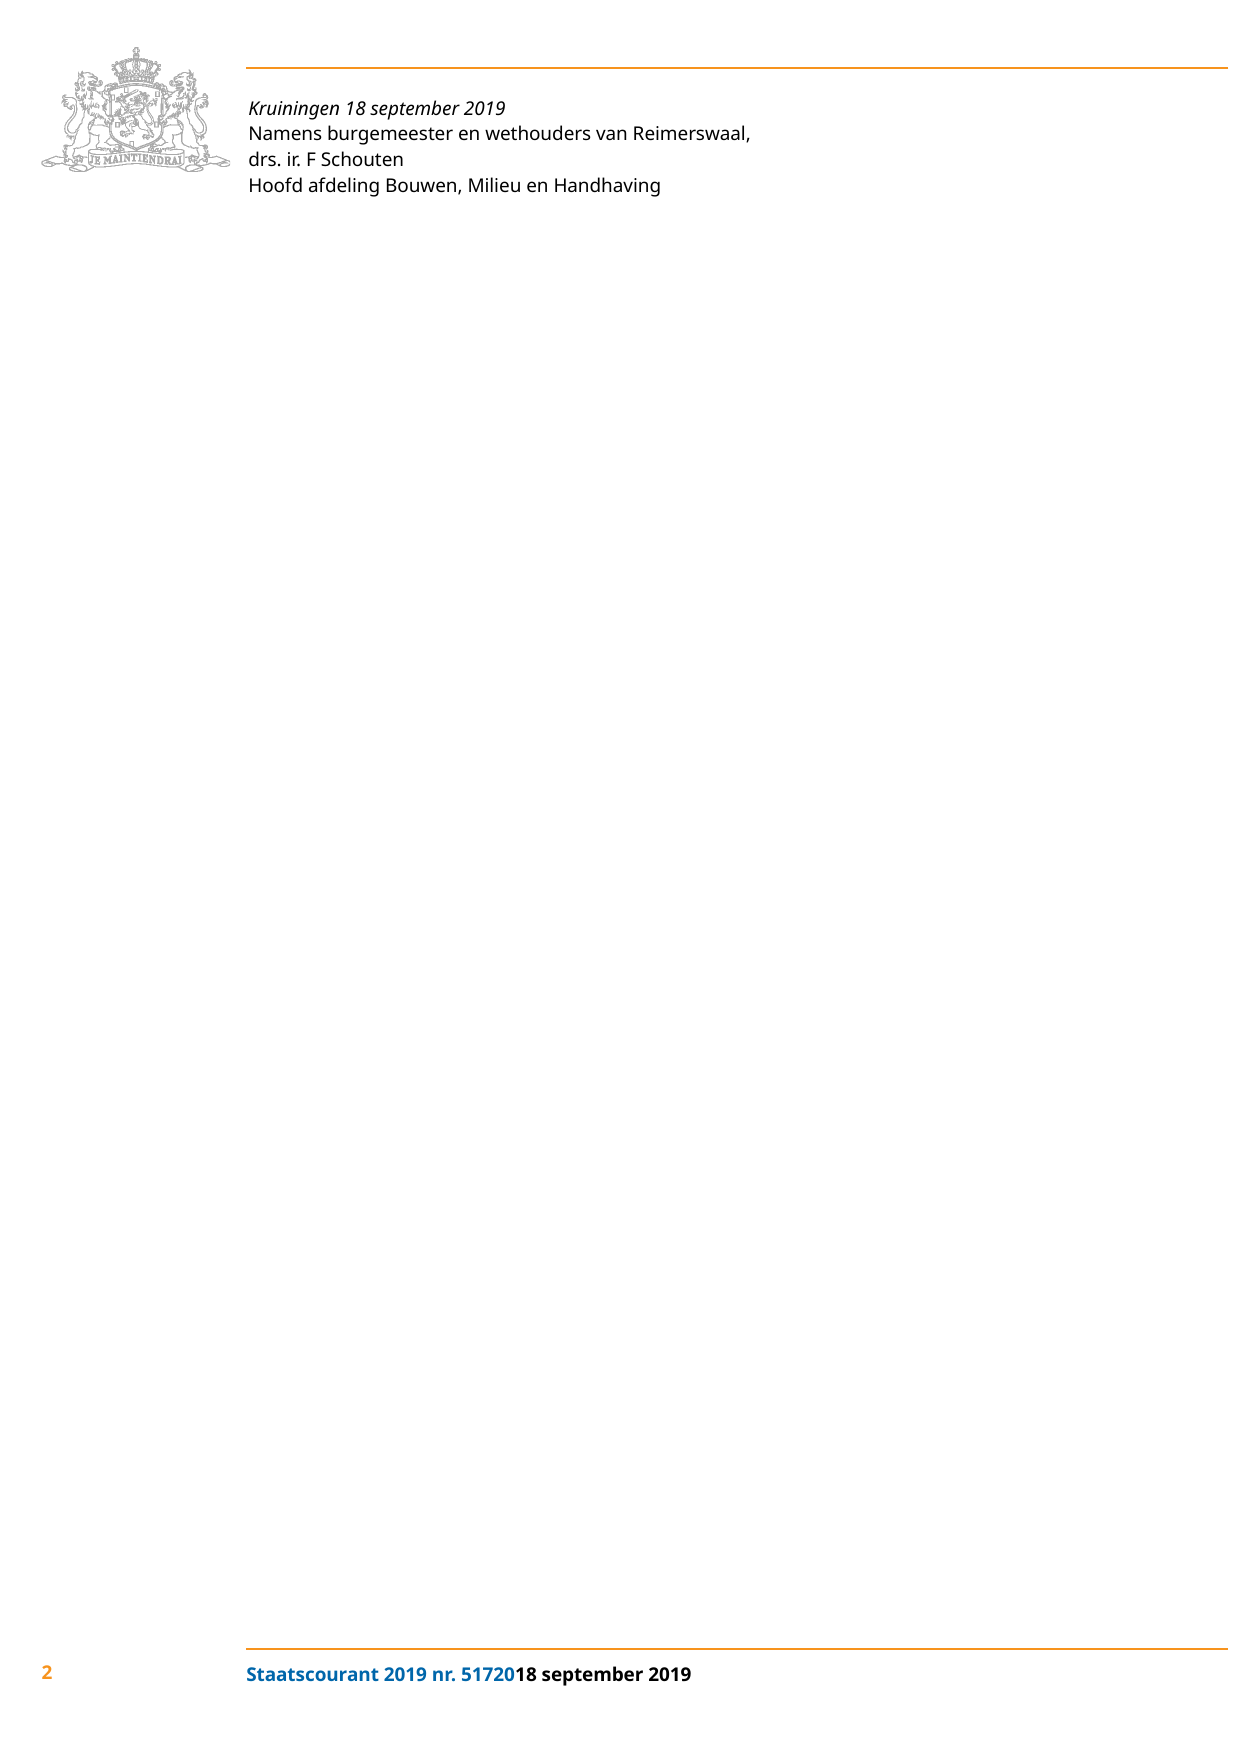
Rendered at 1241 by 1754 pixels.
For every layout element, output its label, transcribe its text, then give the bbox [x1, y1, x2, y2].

picture [41, 47, 231, 172]
text Hoofd afdeling Bouwen, Milieu en Handhaving [248, 172, 1152, 198]
text Namens burgemeester en wethouders van Reimerswaal, [248, 121, 1152, 146]
text drs. ir. F Schouten [248, 146, 1152, 172]
text Kruiningen 18 september 2019 [248, 95, 1152, 121]
